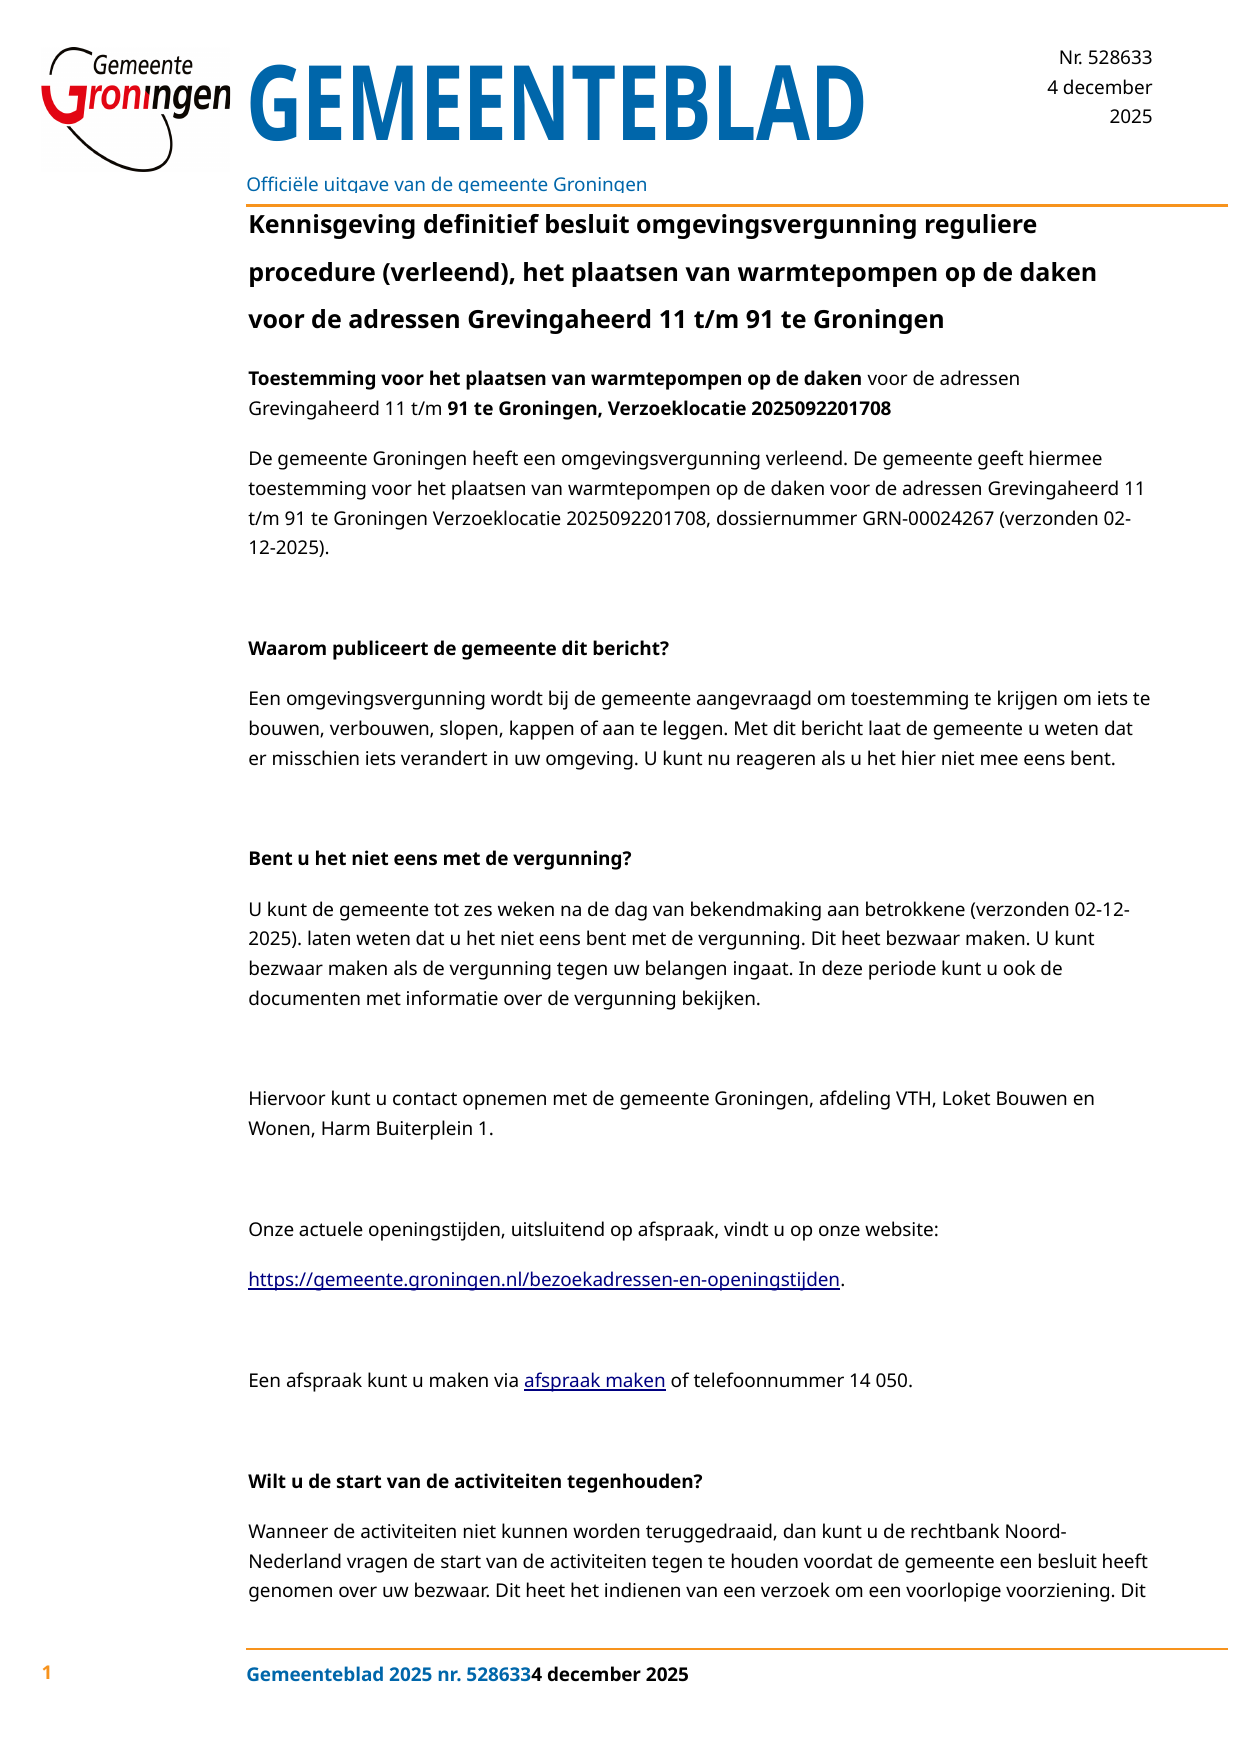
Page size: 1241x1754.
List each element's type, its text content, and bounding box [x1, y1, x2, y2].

text Kennisgeving definitief besluit omgevingsvergunning reguliere procedure (verleend), het plaatsen van warmtepompen op de daken voor de adressen Grevingaheerd 11 t/m 91 te Groningen [248, 207, 1152, 336]
text Onze actuele openingstijden, uitsluitend op afspraak, vindt u op onze website: [248, 1216, 1152, 1242]
text U kunt de gemeente tot zes weken na de dag van bekendmaking aan betrokkene (verzonden 02-12-2025). laten weten dat u het niet eens bent met de vergunning. Dit heet bezwaar maken. U kunt bezwaar maken als de vergunning tegen uw belangen ingaat. In deze periode kunt u ook de documenten met informatie over de vergunning bekijken. [248, 896, 1152, 1010]
text Hiervoor kunt u contact opnemen met de gemeente Groningen, afdeling VTH, Loket Bouwen en Wonen, Harm Buiterplein 1. [248, 1086, 1152, 1141]
text Bent u het niet eens met de vergunning? [248, 846, 1152, 871]
text Een omgevingsvergunning wordt bij de gemeente aangevraagd om toestemming te krijgen om iets te bouwen, verbouwen, slopen, kappen of aan te leggen. Met dit bericht laat de gemeente u weten dat er misschien iets verandert in uw omgeving. U kunt nu reageren als u het hier niet mee eens bent. [248, 686, 1152, 770]
text Een afspraak kunt u maken via afspraak maken of telefoonnummer 14 050. [248, 1367, 1152, 1393]
text Toestemming voor het plaatsen van warmtepompen op de daken voor de adressen Grevingaheerd 11 t/m 91 te Groningen, Verzoeklocatie 2025092201708 [248, 366, 1152, 421]
text Wanneer de activiteiten niet kunnen worden teruggedraaid, dan kunt u de rechtbank Noord-Nederland vragen de start van de activiteiten tegen te houden voordat de gemeente een besluit heeft genomen over uw bezwaar. Dit heet het indienen van een verzoek om een voorlopige voorziening. Dit [248, 1518, 1152, 1603]
text Wilt u de start van de activiteiten tegenhouden? [248, 1468, 1152, 1494]
text De gemeente Groningen heeft een omgevingsvergunning verleend. De gemeente geeft hiermee toestemming voor het plaatsen van warmtepompen op de daken voor de adressen Grevingaheerd 11 t/m 91 te Groningen Verzoeklocatie 2025092201708, dossiernummer GRN-00024267 (verzonden 02-12-2025). [248, 446, 1152, 560]
text Waarom publiceert de gemeente dit bericht? [248, 635, 1152, 661]
text https://gemeente.groningen.nl/bezoekadressen-en-openingstijden. [248, 1266, 1152, 1292]
picture [41, 47, 231, 172]
